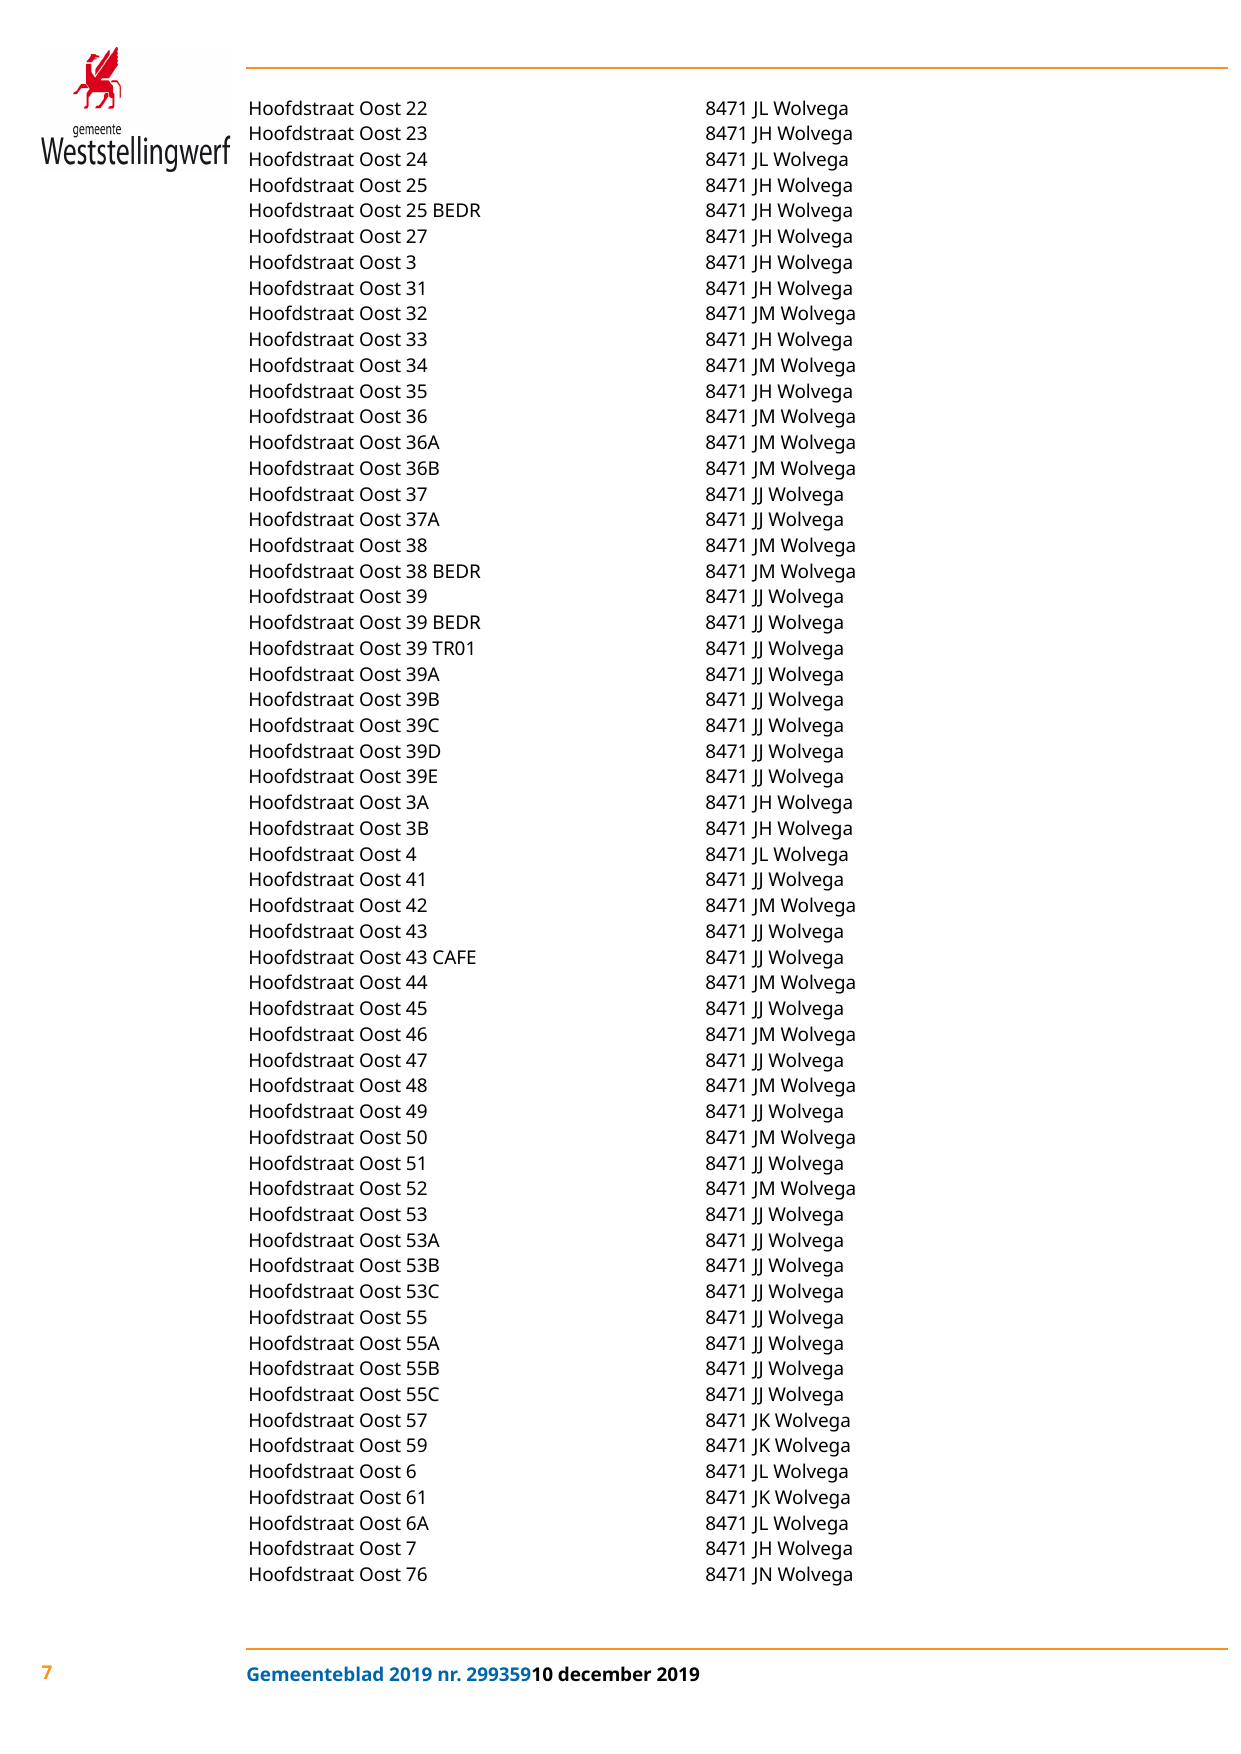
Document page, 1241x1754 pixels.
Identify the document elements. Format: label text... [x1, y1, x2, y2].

table_cell 8471 JK Wolvega [705, 1484, 1152, 1510]
table_cell 8471 JJ Wolvega [705, 1304, 1152, 1330]
table_cell Hoofdstraat Oost 51 [248, 1150, 705, 1175]
table_cell Hoofdstraat Oost 24 [248, 146, 705, 172]
table_cell 8471 JH Wolvega [705, 1536, 1152, 1561]
table_cell 8471 JM Wolvega [705, 532, 1152, 558]
table_cell 8471 JJ Wolvega [705, 687, 1152, 712]
table_cell 8471 JJ Wolvega [705, 481, 1152, 506]
table_cell 8471 JH Wolvega [705, 172, 1152, 198]
table_cell 8471 JJ Wolvega [705, 635, 1152, 661]
table_cell Hoofdstraat Oost 36A [248, 429, 705, 455]
table_cell Hoofdstraat Oost 34 [248, 352, 705, 378]
table_cell 8471 JM Wolvega [705, 1021, 1152, 1047]
table_cell 8471 JJ Wolvega [705, 1201, 1152, 1227]
table_cell Hoofdstraat Oost 48 [248, 1073, 705, 1098]
table_cell 8471 JL Wolvega [705, 841, 1152, 867]
table_cell Hoofdstraat Oost 23 [248, 121, 705, 146]
table_cell 8471 JJ Wolvega [705, 1227, 1152, 1253]
table_cell Hoofdstraat Oost 53 [248, 1201, 705, 1227]
table_cell 8471 JJ Wolvega [705, 764, 1152, 789]
table_cell Hoofdstraat Oost 55C [248, 1381, 705, 1407]
table_cell Hoofdstraat Oost 55A [248, 1330, 705, 1356]
table_cell 8471 JJ Wolvega [705, 1150, 1152, 1175]
table_cell 8471 JJ Wolvega [705, 867, 1152, 892]
table_cell 8471 JL Wolvega [705, 95, 1152, 121]
table_cell 8471 JL Wolvega [705, 1510, 1152, 1536]
table_cell 8471 JJ Wolvega [705, 1330, 1152, 1356]
table_cell 8471 JM Wolvega [705, 558, 1152, 584]
table_cell 8471 JJ Wolvega [705, 1047, 1152, 1072]
table_cell Hoofdstraat Oost 50 [248, 1124, 705, 1150]
table_cell 8471 JM Wolvega [705, 970, 1152, 995]
table_cell 8471 JH Wolvega [705, 275, 1152, 301]
table_cell Hoofdstraat Oost 43 [248, 918, 705, 944]
table_cell Hoofdstraat Oost 44 [248, 970, 705, 995]
table_cell 8471 JN Wolvega [705, 1561, 1152, 1587]
table_cell 8471 JM Wolvega [705, 455, 1152, 481]
table_cell Hoofdstraat Oost 57 [248, 1407, 705, 1433]
table_cell Hoofdstraat Oost 53C [248, 1278, 705, 1304]
table_cell 8471 JM Wolvega [705, 893, 1152, 918]
table_cell 8471 JJ Wolvega [705, 918, 1152, 944]
table_cell Hoofdstraat Oost 3 [248, 249, 705, 275]
table_cell 8471 JJ Wolvega [705, 944, 1152, 969]
table_cell Hoofdstraat Oost 35 [248, 378, 705, 403]
table_cell 8471 JH Wolvega [705, 790, 1152, 815]
table_cell Hoofdstraat Oost 45 [248, 995, 705, 1021]
table_cell Hoofdstraat Oost 25 BEDR [248, 198, 705, 223]
table_cell 8471 JH Wolvega [705, 326, 1152, 352]
table_cell 8471 JJ Wolvega [705, 1381, 1152, 1407]
table_cell Hoofdstraat Oost 31 [248, 275, 705, 301]
table_cell Hoofdstraat Oost 55B [248, 1356, 705, 1381]
table_cell Hoofdstraat Oost 61 [248, 1484, 705, 1510]
table_cell Hoofdstraat Oost 37 [248, 481, 705, 506]
table_cell Hoofdstraat Oost 3B [248, 815, 705, 841]
table_cell Hoofdstraat Oost 59 [248, 1433, 705, 1458]
table_cell 8471 JJ Wolvega [705, 584, 1152, 609]
table_cell 8471 JJ Wolvega [705, 1253, 1152, 1278]
table_cell 8471 JK Wolvega [705, 1407, 1152, 1433]
table_cell Hoofdstraat Oost 25 [248, 172, 705, 198]
table_cell Hoofdstraat Oost 6A [248, 1510, 705, 1536]
table_cell 8471 JJ Wolvega [705, 1098, 1152, 1124]
table_cell 8471 JM Wolvega [705, 301, 1152, 326]
table_cell 8471 JH Wolvega [705, 121, 1152, 146]
table_cell Hoofdstraat Oost 39C [248, 712, 705, 738]
table_cell 8471 JJ Wolvega [705, 712, 1152, 738]
table_cell 8471 JJ Wolvega [705, 661, 1152, 687]
table_cell Hoofdstraat Oost 33 [248, 326, 705, 352]
table_cell 8471 JJ Wolvega [705, 1356, 1152, 1381]
table_cell Hoofdstraat Oost 39 BEDR [248, 609, 705, 635]
table_cell Hoofdstraat Oost 46 [248, 1021, 705, 1047]
table_cell Hoofdstraat Oost 53B [248, 1253, 705, 1278]
table_cell Hoofdstraat Oost 39 TR01 [248, 635, 705, 661]
table_cell Hoofdstraat Oost 6 [248, 1459, 705, 1484]
table_cell Hoofdstraat Oost 39B [248, 687, 705, 712]
table_cell 8471 JK Wolvega [705, 1433, 1152, 1458]
table_cell 8471 JM Wolvega [705, 1073, 1152, 1098]
table_cell 8471 JJ Wolvega [705, 1278, 1152, 1304]
table_cell Hoofdstraat Oost 39A [248, 661, 705, 687]
table_cell Hoofdstraat Oost 47 [248, 1047, 705, 1072]
table_cell Hoofdstraat Oost 39D [248, 738, 705, 764]
table_cell Hoofdstraat Oost 49 [248, 1098, 705, 1124]
table_cell Hoofdstraat Oost 7 [248, 1536, 705, 1561]
table_cell Hoofdstraat Oost 27 [248, 224, 705, 249]
table_cell Hoofdstraat Oost 36 [248, 404, 705, 429]
table_cell 8471 JJ Wolvega [705, 609, 1152, 635]
table_cell 8471 JJ Wolvega [705, 995, 1152, 1021]
table_cell Hoofdstraat Oost 42 [248, 893, 705, 918]
table_cell Hoofdstraat Oost 4 [248, 841, 705, 867]
table_cell 8471 JM Wolvega [705, 1124, 1152, 1150]
table_cell 8471 JH Wolvega [705, 198, 1152, 223]
table_cell 8471 JM Wolvega [705, 352, 1152, 378]
table_cell 8471 JM Wolvega [705, 404, 1152, 429]
table_cell Hoofdstraat Oost 32 [248, 301, 705, 326]
table_cell Hoofdstraat Oost 55 [248, 1304, 705, 1330]
table_cell 8471 JJ Wolvega [705, 738, 1152, 764]
table_cell 8471 JL Wolvega [705, 1459, 1152, 1484]
table_cell 8471 JM Wolvega [705, 429, 1152, 455]
table_cell 8471 JL Wolvega [705, 146, 1152, 172]
table_cell Hoofdstraat Oost 52 [248, 1175, 705, 1201]
table_cell 8471 JH Wolvega [705, 249, 1152, 275]
table_cell Hoofdstraat Oost 22 [248, 95, 705, 121]
table_cell Hoofdstraat Oost 76 [248, 1561, 705, 1587]
table_cell Hoofdstraat Oost 39E [248, 764, 705, 789]
table_cell Hoofdstraat Oost 37A [248, 506, 705, 532]
table_cell Hoofdstraat Oost 39 [248, 584, 705, 609]
table_cell 8471 JH Wolvega [705, 224, 1152, 249]
table_cell Hoofdstraat Oost 38 BEDR [248, 558, 705, 584]
table_cell Hoofdstraat Oost 36B [248, 455, 705, 481]
table_cell Hoofdstraat Oost 43 CAFE [248, 944, 705, 969]
table_cell 8471 JH Wolvega [705, 815, 1152, 841]
table_cell 8471 JH Wolvega [705, 378, 1152, 403]
table_cell Hoofdstraat Oost 41 [248, 867, 705, 892]
table_cell Hoofdstraat Oost 3A [248, 790, 705, 815]
table_cell Hoofdstraat Oost 53A [248, 1227, 705, 1253]
table_cell Hoofdstraat Oost 38 [248, 532, 705, 558]
picture [41, 47, 231, 172]
table_cell 8471 JJ Wolvega [705, 506, 1152, 532]
table_cell 8471 JM Wolvega [705, 1175, 1152, 1201]
